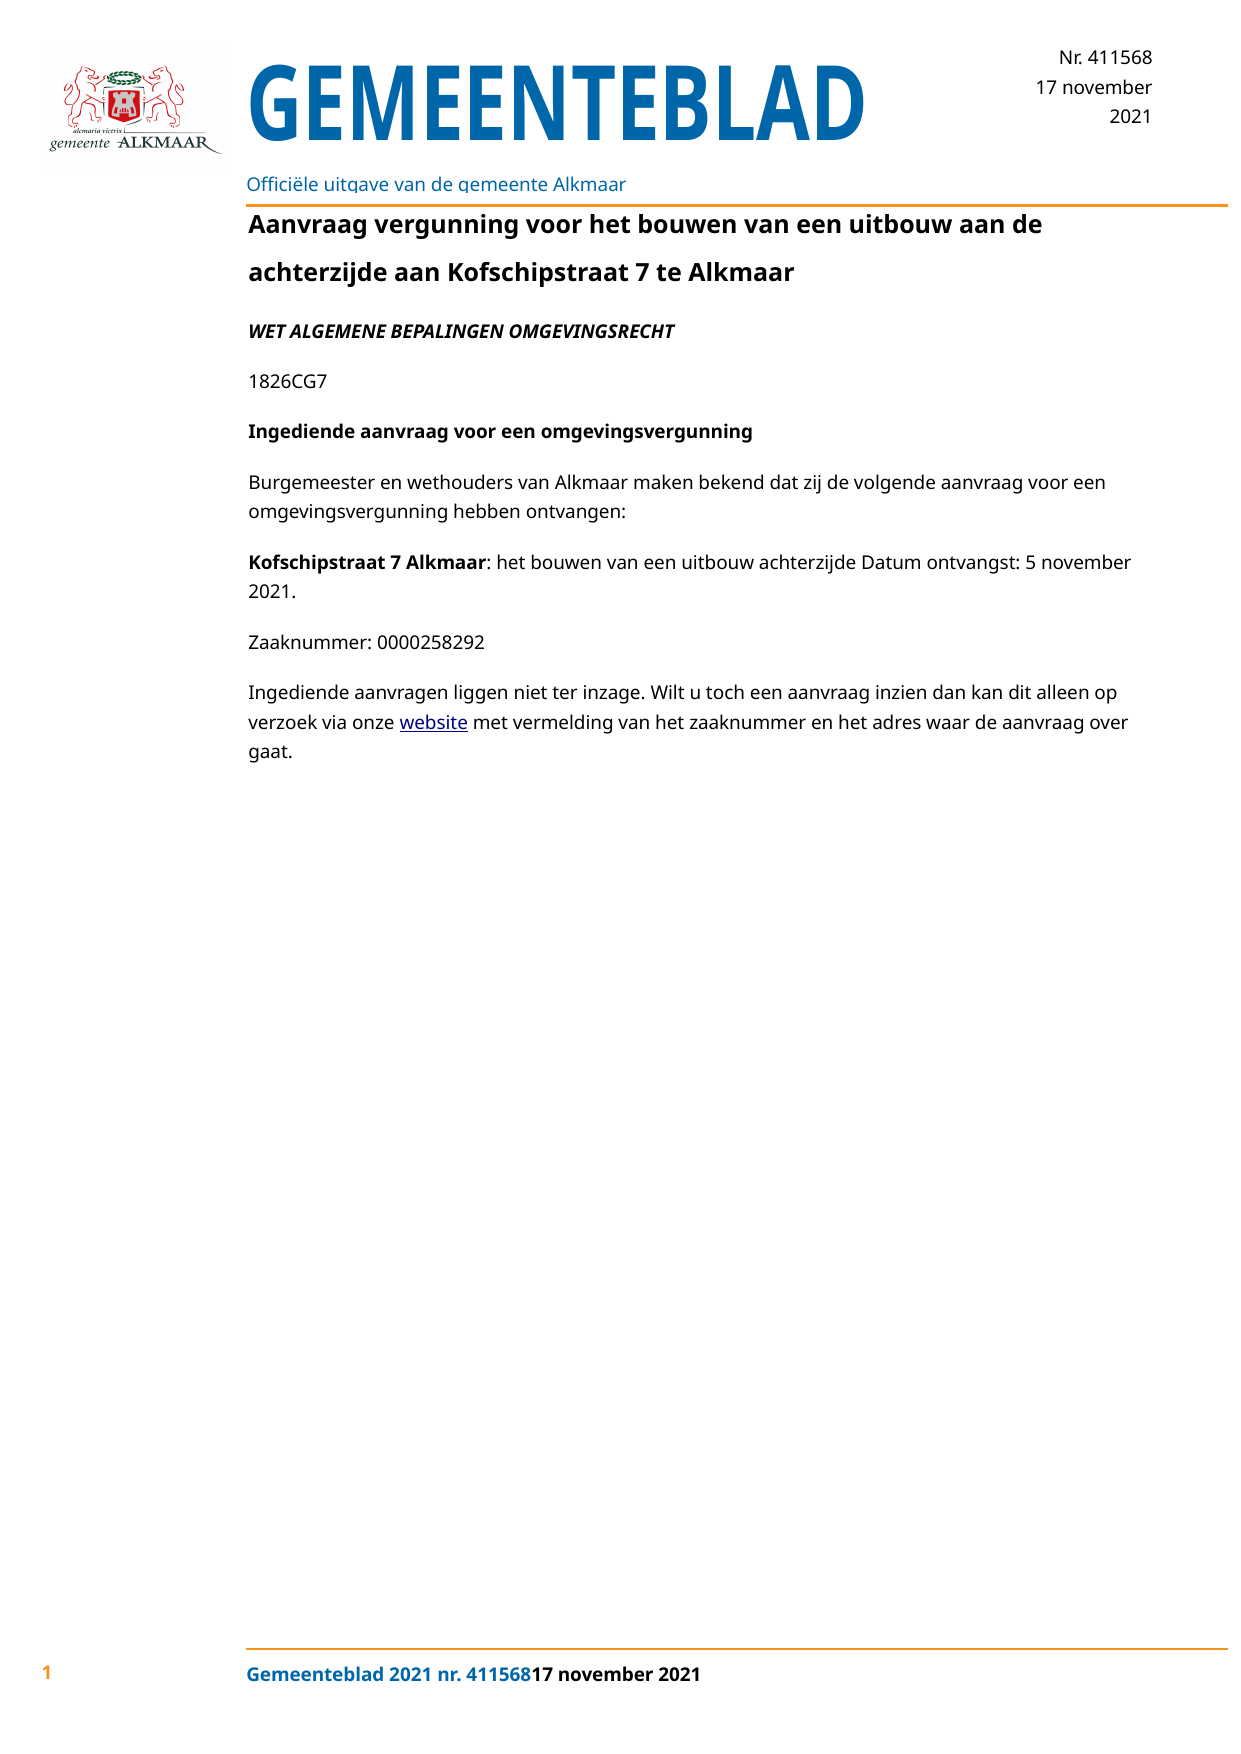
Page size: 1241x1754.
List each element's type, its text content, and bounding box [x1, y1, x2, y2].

text Burgemeester en wethouders van Alkmaar maken bekend dat zij de volgende aanvraag voor een omgevingsvergunning hebben ontvangen: [248, 469, 1152, 524]
text Zaaknummer: 0000258292 [248, 629, 1152, 655]
text Ingediende aanvragen liggen niet ter inzage. Wilt u toch een aanvraag inzien dan kan dit alleen op verzoek via onze website met vermelding van het zaaknummer en het adres waar de aanvraag over gaat. [248, 679, 1152, 764]
text WET ALGEMENE BEPALINGEN OMGEVINGSRECHT [248, 318, 1152, 344]
text 1826CG7 [248, 368, 1152, 394]
text Aanvraag vergunning voor het bouwen van een uitbouw aan de achterzijde aan Kofschipstraat 7 te Alkmaar [248, 207, 1152, 288]
text Ingediende aanvraag voor een omgevingsvergunning [248, 419, 1152, 444]
text Kofschipstraat 7 Alkmaar: het bouwen van een uitbouw achterzijde Datum ontvangst: 5 november 2021. [248, 549, 1152, 604]
picture [41, 47, 231, 172]
